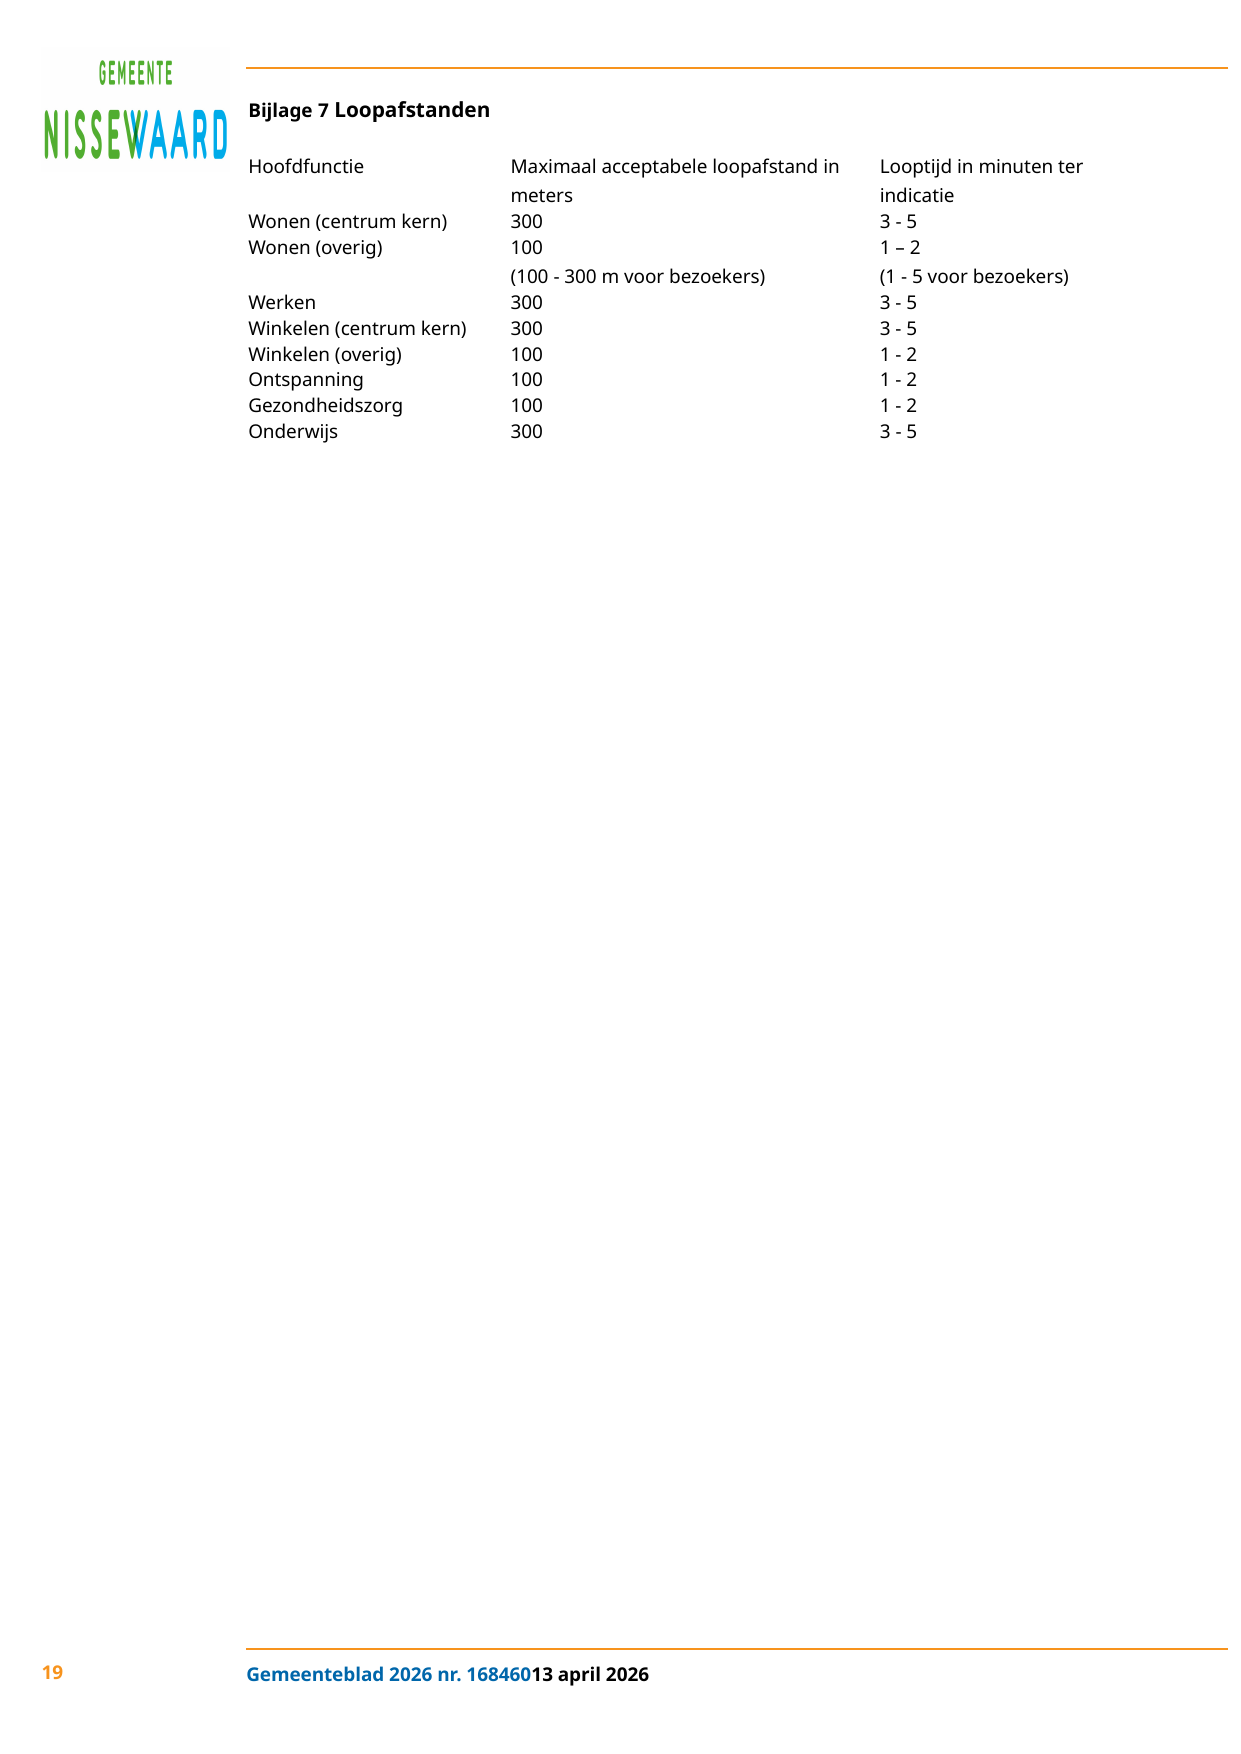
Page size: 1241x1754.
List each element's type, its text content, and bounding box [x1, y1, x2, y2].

table_cell 3 - 5 [880, 289, 1152, 315]
table_cell Winkelen (overig) [248, 341, 510, 367]
table_header Hoofdfunctie [248, 153, 510, 208]
table_cell 3 - 5 [880, 208, 1152, 234]
table_cell 100 [510, 392, 879, 418]
table_cell 3 - 5 [880, 315, 1152, 341]
table_cell Ontspanning [248, 367, 510, 392]
table_cell 300 [510, 289, 879, 315]
table_cell Werken [248, 289, 510, 315]
table_cell 300 [510, 418, 879, 444]
table_cell 100 [510, 341, 879, 367]
table_cell 300 [510, 208, 879, 234]
table_cell 300 [510, 315, 879, 341]
table_cell Wonen (centrum kern) [248, 208, 510, 234]
table_cell 100 [510, 367, 879, 392]
text Bijlage 7 Loopafstanden [248, 95, 1152, 123]
table_cell 100 (100 - 300 m voor bezoekers) [510, 234, 879, 289]
picture [41, 47, 231, 172]
table_cell 1 - 2 [880, 341, 1152, 367]
table_cell 1 - 2 [880, 367, 1152, 392]
table_cell 1 – 2 (1 - 5 voor bezoekers) [880, 234, 1152, 289]
table_cell Wonen (overig) [248, 234, 510, 289]
table_header Looptijd in minuten ter indicatie [880, 153, 1152, 208]
table_cell Gezondheidszorg [248, 392, 510, 418]
table_cell Winkelen (centrum kern) [248, 315, 510, 341]
table_header Maximaal acceptabele loopafstand in meters [510, 153, 879, 208]
table_cell 1 - 2 [880, 392, 1152, 418]
table_cell Onderwijs [248, 418, 510, 444]
table_cell 3 - 5 [880, 418, 1152, 444]
